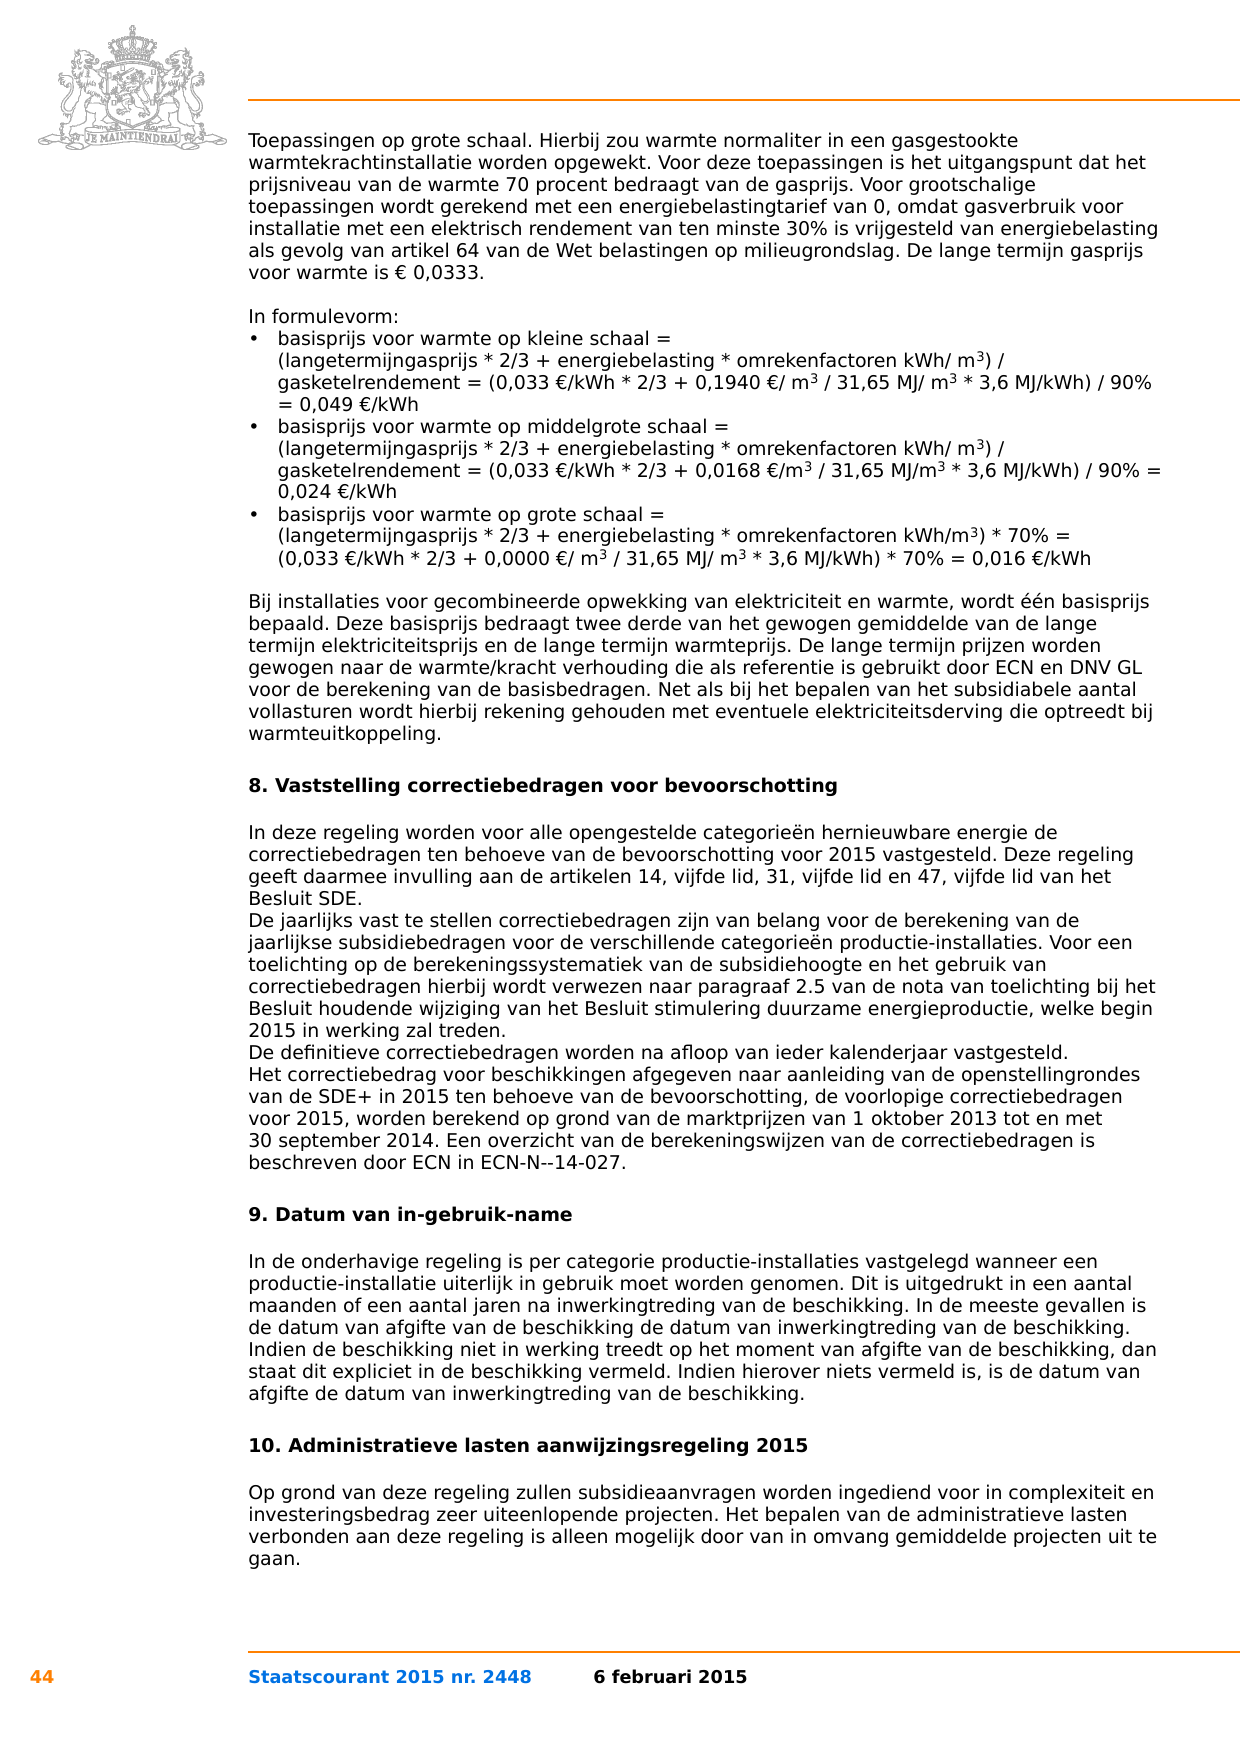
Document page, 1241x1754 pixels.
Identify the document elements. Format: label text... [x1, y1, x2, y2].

text • basisprijs voor warmte op middelgrote schaal = [248, 416, 1163, 437]
subtitle 9. Datum van in-gebruik-name [248, 1204, 1163, 1226]
text (langetermijngasprijs * 2/3 + energiebelasting * omrekenfactoren kWh/m3) * 70% = [277, 525, 1163, 547]
text Het correctiebedrag voor beschikkingen afgegeven naar aanleiding van de openstellingrondes van de SDE+ in 2015 ten behoeve van de bevoorschotting, de voorlopige correctiebedragen voor 2015, worden berekend op grond van de marktprijzen van 1 oktober 2013 tot en met 30 september 2014. Een overzicht van de berekeningswijzen van de correctiebedragen is beschreven door ECN in ECN-N--14-027. [248, 1064, 1163, 1174]
text De jaarlijks vast te stellen correctiebedragen zijn van belang voor de berekening van de jaarlijkse subsidiebedragen voor de verschillende categorieën productie-installaties. Voor een toelichting op de berekeningssystematiek van de subsidiehoogte en het gebruik van correctiebedragen hierbij wordt verwezen naar paragraaf 2.5 van de nota van toelichting bij het Besluit houdende wijziging van het Besluit stimulering duurzame energieproductie, welke begin 2015 in werking zal treden. [248, 910, 1163, 1042]
text (langetermijngasprijs * 2/3 + energiebelasting * omrekenfactoren kWh/ m3) / gasketelrendement = (0,033 €/kWh * 2/3 + 0,0168 €/m3 / 31,65 MJ/m3 * 3,6 MJ/kWh) / 90% = 0,024 €/kWh [277, 437, 1163, 503]
text In deze regeling worden voor alle opengestelde categorieën hernieuwbare energie de correctiebedragen ten behoeve van de bevoorschotting voor 2015 vastgesteld. Deze regeling geeft daarmee invulling aan de artikelen 14, vijfde lid, 31, vijfde lid en 47, vijfde lid van het Besluit SDE. [248, 822, 1163, 910]
text De definitieve correctiebedragen worden na afloop van ieder kalenderjaar vastgesteld. [248, 1042, 1163, 1064]
text In de onderhavige regeling is per categorie productie-installaties vastgelegd wanneer een productie-installatie uiterlijk in gebruik moet worden genomen. Dit is uitgedrukt in een aantal maanden of een aantal jaren na inwerkingtreding van de beschikking. In de meeste gevallen is de datum van afgifte van de beschikking de datum van inwerkingtreding van de beschikking. Indien de beschikking niet in werking treedt op het moment van afgifte van de beschikking, dan staat dit expliciet in de beschikking vermeld. Indien hierover niets vermeld is, is de datum van afgifte de datum van inwerkingtreding van de beschikking. [248, 1251, 1163, 1404]
subtitle 8. Vaststelling correctiebedragen voor bevoorschotting [248, 775, 1163, 797]
text Toepassingen op grote schaal. Hierbij zou warmte normaliter in een gasgestookte warmtekrachtinstallatie worden opgewekt. Voor deze toepassingen is het uitgangspunt dat het prijsniveau van de warmte 70 procent bedraagt van de gasprijs. Voor grootschalige toepassingen wordt gerekend met een energiebelastingtarief van 0, omdat gasverbruik voor installatie met een elektrisch rendement van ten minste 30% is vrijgesteld van energiebelasting als gevolg van artikel 64 van de Wet belastingen op milieugrondslag. De lange termijn gasprijs voor warmte is € 0,0333. [248, 130, 1163, 284]
text In formulevorm: [248, 306, 1163, 328]
text • basisprijs voor warmte op grote schaal = [248, 503, 1163, 525]
text • basisprijs voor warmte op kleine schaal = [248, 328, 1163, 349]
text (0,033 €/kWh * 2/3 + 0,0000 €/ m3 / 31,65 MJ/ m3 * 3,6 MJ/kWh) * 70% = 0,016 €/kWh [277, 547, 1163, 569]
text Op grond van deze regeling zullen subsidieaanvragen worden ingediend voor in complexiteit en investeringsbedrag zeer uiteenlopende projecten. Het bepalen van de administratieve lasten verbonden aan deze regeling is alleen mogelijk door van in omvang gemiddelde projecten uit te gaan. [248, 1482, 1163, 1569]
subtitle 10. Administratieve lasten aanwijzingsregeling 2015 [248, 1434, 1163, 1457]
text Bij installaties voor gecombineerde opwekking van elektriciteit en warmte, wordt één basisprijs bepaald. Deze basisprijs bedraagt twee derde van het gewogen gemiddelde van de lange termijn elektriciteitsprijs en de lange termijn warmteprijs. De lange termijn prijzen worden gewogen naar de warmte/kracht verhouding die als referentie is gebruikt door ECN en DNV GL voor de berekening van de basisbedragen. Net als bij het bepalen van het subsidiabele aantal vollasturen wordt hierbij rekening gehouden met eventuele elektriciteitsderving die optreedt bij warmteuitkoppeling. [248, 591, 1163, 745]
picture [38, 25, 227, 150]
text (langetermijngasprijs * 2/3 + energiebelasting * omrekenfactoren kWh/ m3) / gasketelrendement = (0,033 €/kWh * 2/3 + 0,1940 €/ m3 / 31,65 MJ/ m3 * 3,6 MJ/kWh) / 90% = 0,049 €/kWh [277, 349, 1163, 416]
